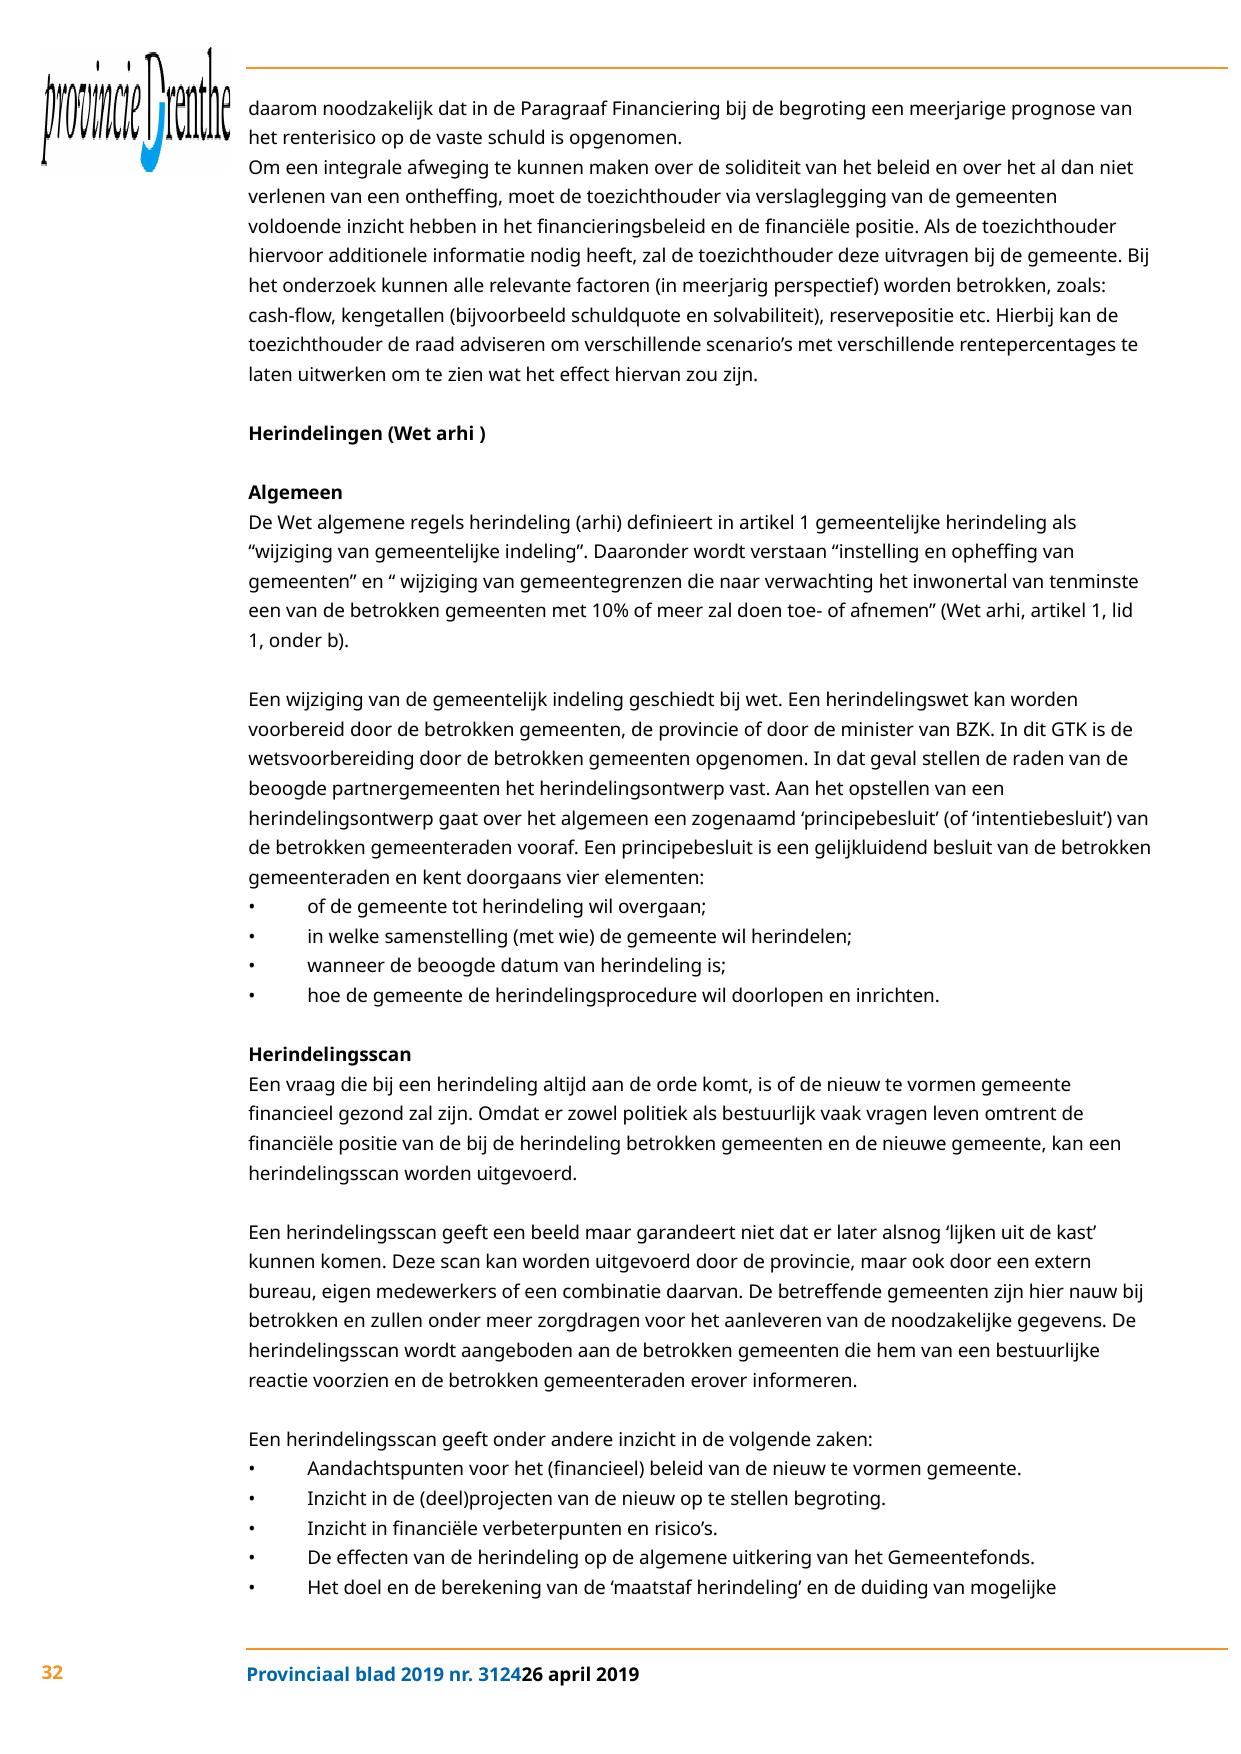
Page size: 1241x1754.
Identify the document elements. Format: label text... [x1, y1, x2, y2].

picture [41, 47, 231, 172]
list Inzicht in financiële verbeterpunten en risico’s. [248, 1515, 1152, 1541]
list De effecten van de herindeling op de algemene uitkering van het Gemeentefonds. [248, 1544, 1152, 1570]
text daarom noodzakelijk dat in de Paragraaf Financiering bij de begroting een meerjarige prognose van het renterisico op de vaste schuld is opgenomen. [248, 95, 1152, 150]
text Herindelingen (Wet arhi ) [248, 420, 1152, 446]
text Een herindelingsscan geeft onder andere inzicht in de volgende zaken: [248, 1426, 1152, 1452]
list wanneer de beoogde datum van herindeling is; [248, 953, 1152, 978]
list in welke samenstelling (met wie) de gemeente wil herindelen; [248, 923, 1152, 949]
list of de gemeente tot herindeling wil overgaan; [248, 893, 1152, 919]
list Aandachtspunten voor het (financieel) beleid van de nieuw te vormen gemeente. [248, 1456, 1152, 1481]
text De Wet algemene regels herindeling (arhi) definieert in artikel 1 gemeentelijke herindeling als “wijziging van gemeentelijke indeling”. Daaronder wordt verstaan “instelling en opheffing van gemeenten” en “ wijziging van gemeentegrenzen die naar verwachting het inwonertal van tenminste een van de betrokken gemeenten met 10% of meer zal doen toe- of afnemen” (Wet arhi, artikel 1, lid 1, onder b). [248, 509, 1152, 653]
text Om een integrale afweging te kunnen maken over de soliditeit van het beleid en over het al dan niet verlenen van een ontheffing, moet de toezichthouder via verslaglegging van de gemeenten voldoende inzicht hebben in het financieringsbeleid en de financiële positie. Als de toezichthouder hiervoor additionele informatie nodig heeft, zal de toezichthouder deze uitvragen bij de gemeente. Bij het onderzoek kunnen alle relevante factoren (in meerjarig perspectief) worden betrokken, zoals: cash-flow, kengetallen (bijvoorbeeld schuldquote en solvabiliteit), reservepositie etc. Hierbij kan de toezichthouder de raad adviseren om verschillende scenario’s met verschillende rentepercentages te laten uitwerken om te zien wat het effect hiervan zou zijn. [248, 154, 1152, 387]
text Algemeen [248, 479, 1152, 505]
list Inzicht in de (deel)projecten van de nieuw op te stellen begroting. [248, 1485, 1152, 1511]
text Een vraag die bij een herindeling altijd aan de orde komt, is of de nieuw te vormen gemeente financieel gezond zal zijn. Omdat er zowel politiek als bestuurlijk vaak vragen leven omtrent de financiële positie van de bij de herindeling betrokken gemeenten en de nieuwe gemeente, kan een herindelingsscan worden uitgevoerd. [248, 1071, 1152, 1186]
list hoe de gemeente de herindelingsprocedure wil doorlopen en inrichten. [248, 982, 1152, 1008]
text Herindelingsscan [248, 1041, 1152, 1067]
text Een wijziging van de gemeentelijk indeling geschiedt bij wet. Een herindelingswet kan worden voorbereid door de betrokken gemeenten, de provincie of door de minister van BZK. In dit GTK is de wetsvoorbereiding door de betrokken gemeenten opgenomen. In dat geval stellen de raden van de beoogde partnergemeenten het herindelingsontwerp vast. Aan het opstellen van een herindelingsontwerp gaat over het algemeen een zogenaamd ‘principebesluit’ (of ‘intentiebesluit’) van de betrokken gemeenteraden vooraf. Een principebesluit is een gelijkluidend besluit van de betrokken gemeenteraden en kent doorgaans vier elementen: [248, 686, 1152, 890]
text Een herindelingsscan geeft een beeld maar garandeert niet dat er later alsnog ‘lijken uit de kast’ kunnen komen. Deze scan kan worden uitgevoerd door de provincie, maar ook door een extern bureau, eigen medewerkers of een combinatie daarvan. De betreffende gemeenten zijn hier nauw bij betrokken en zullen onder meer zorgdragen voor het aanleveren van de noodzakelijke gegevens. De herindelingsscan wordt aangeboden aan de betrokken gemeenten die hem van een bestuurlijke reactie voorzien en de betrokken gemeenteraden erover informeren. [248, 1219, 1152, 1393]
list Het doel en de berekening van de ‘maatstaf herindeling’ en de duiding van mogelijke [248, 1574, 1152, 1600]
